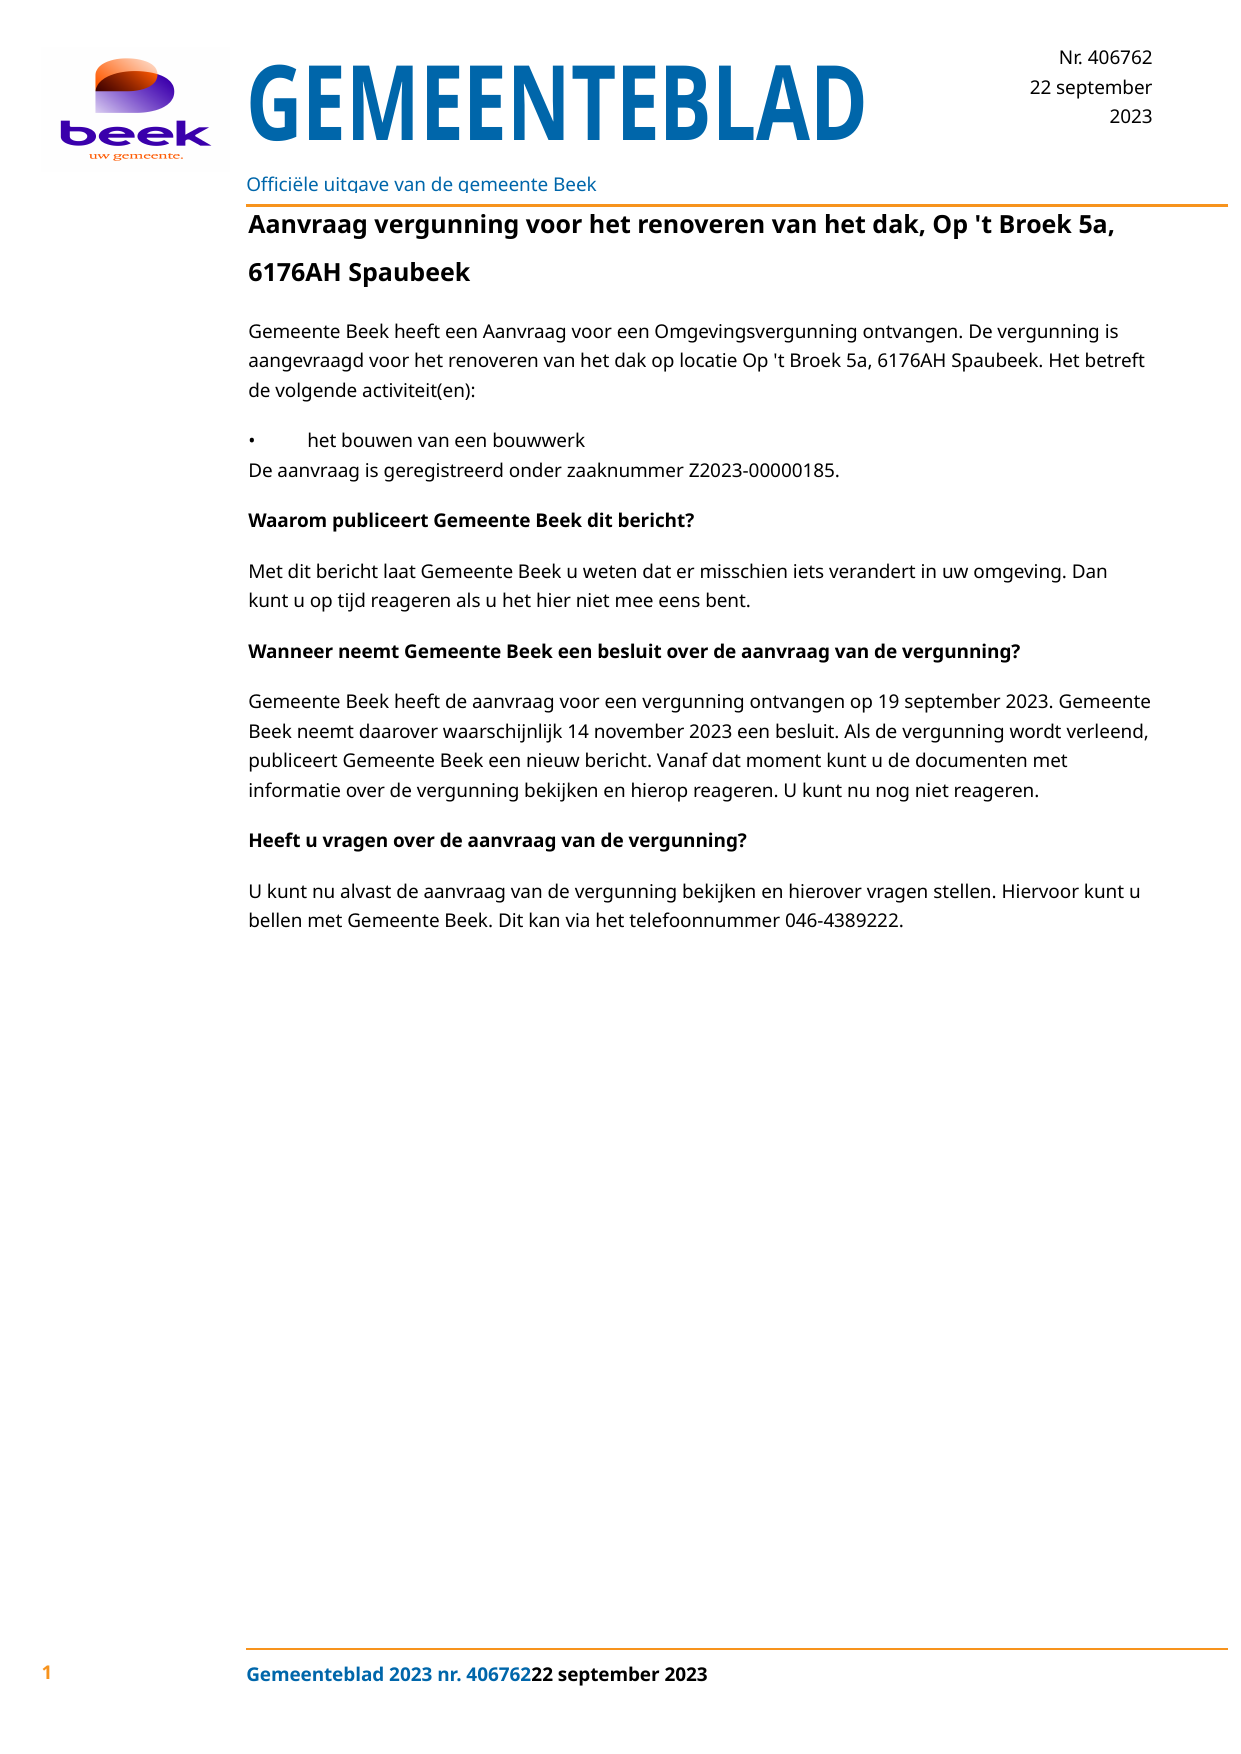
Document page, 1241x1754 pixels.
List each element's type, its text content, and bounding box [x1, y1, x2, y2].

text De aanvraag is geregistreerd onder zaaknummer Z2023-00000185. [248, 457, 1152, 483]
text Aanvraag vergunning voor het renoveren van het dak, Op 't Broek 5a, 6176AH Spaubeek [248, 207, 1152, 288]
text Wanneer neemt Gemeente Beek een besluit over de aanvraag van de vergunning? [248, 638, 1152, 664]
text Heeft u vragen over de aanvraag van de vergunning? [248, 827, 1152, 853]
list het bouwen van een bouwwerk [248, 427, 1152, 453]
text Waarom publiceert Gemeente Beek dit bericht? [248, 507, 1152, 533]
text Gemeente Beek heeft de aanvraag voor een vergunning ontvangen op 19 september 2023. Gemeente Beek neemt daarover waarschijnlijk 14 november 2023 een besluit. Als de vergunning wordt verleend, publiceert Gemeente Beek een nieuw bericht. Vanaf dat moment kunt u de documenten met informatie over de vergunning bekijken en hierop reageren. U kunt nu nog niet reageren. [248, 688, 1152, 803]
text U kunt nu alvast de aanvraag van de vergunning bekijken en hierover vragen stellen. Hiervoor kunt u bellen met Gemeente Beek. Dit kan via het telefoonnummer 046-4389222. [248, 878, 1152, 933]
text Gemeente Beek heeft een Aanvraag voor een Omgevingsvergunning ontvangen. De vergunning is aangevraagd voor het renoveren van het dak op locatie Op 't Broek 5a, 6176AH Spaubeek. Het betreft de volgende activiteit(en): [248, 318, 1152, 403]
text Met dit bericht laat Gemeente Beek u weten dat er misschien iets verandert in uw omgeving. Dan kunt u op tijd reageren als u het hier niet mee eens bent. [248, 558, 1152, 613]
picture [41, 47, 231, 172]
